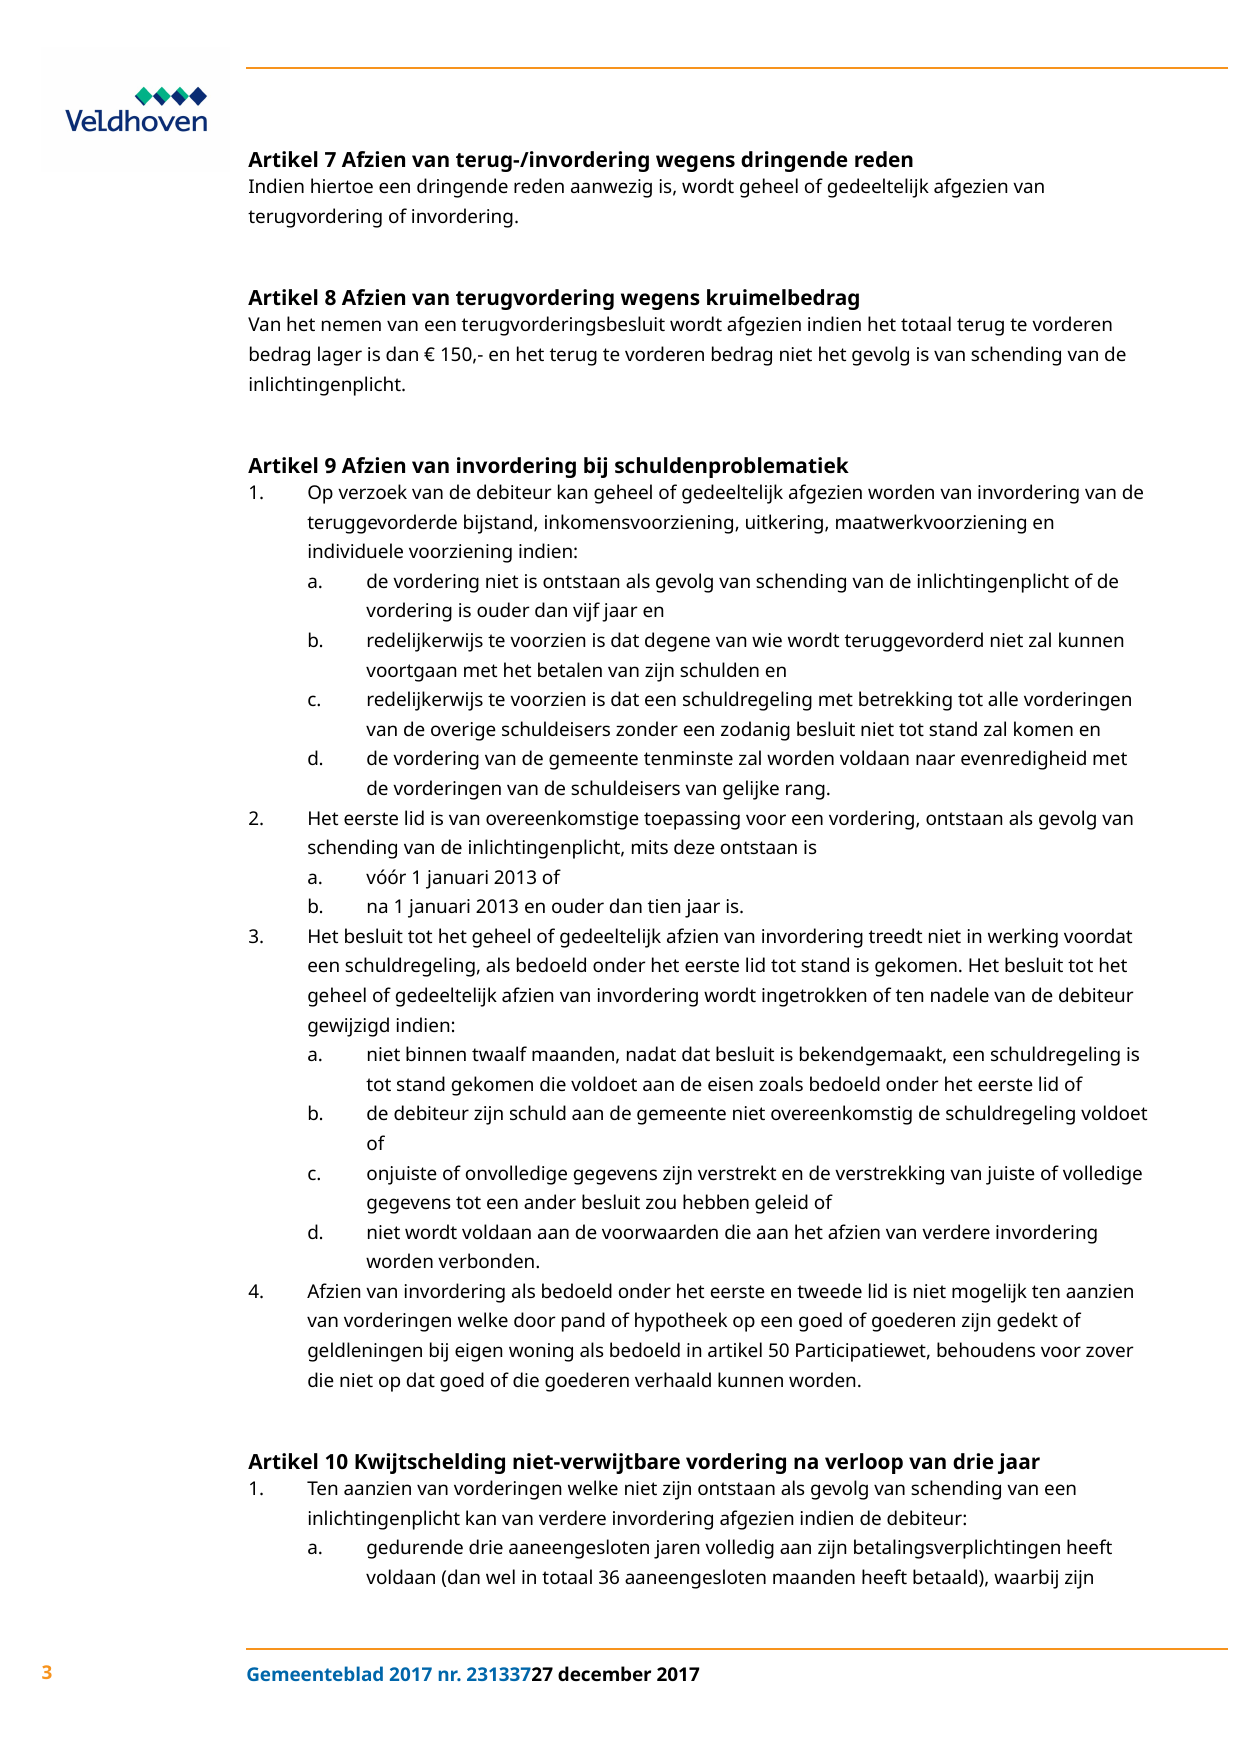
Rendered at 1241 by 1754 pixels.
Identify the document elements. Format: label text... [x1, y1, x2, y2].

picture [41, 47, 231, 172]
list de vordering van de gemeente tenminste zal worden voldaan naar evenredigheid met de vorderingen van de schuldeisers van gelijke rang. [307, 746, 1152, 801]
text Artikel 9 Afzien van invordering bij schuldenproblematiek [248, 451, 1152, 479]
list de vordering niet is ontstaan als gevolg van schending van de inlichtingenplicht of de vordering is ouder dan vijf jaar en [307, 568, 1152, 623]
list Ten aanzien van vorderingen welke niet zijn ontstaan als gevolg van schending van een inlichtingenplicht kan van verdere invordering afgezien indien de debiteur: [248, 1475, 1152, 1531]
list na 1 januari 2013 en ouder dan tien jaar is. [307, 893, 1152, 919]
list Op verzoek van de debiteur kan geheel of gedeeltelijk afgezien worden van invordering van de teruggevorderde bijstand, inkomensvoorziening, uitkering, maatwerkvoorziening en individuele voorziening indien: [248, 479, 1152, 564]
list onjuiste of onvolledige gegevens zijn verstrekt en de verstrekking van juiste of volledige gegevens tot een ander besluit zou hebben geleid of [307, 1160, 1152, 1215]
list redelijkerwijs te voorzien is dat degene van wie wordt teruggevorderd niet zal kunnen voortgaan met het betalen van zijn schulden en [307, 627, 1152, 682]
list gedurende drie aaneengesloten jaren volledig aan zijn betalingsverplichtingen heeft voldaan (dan wel in totaal 36 aaneengesloten maanden heeft betaald), waarbij zijn [307, 1534, 1152, 1590]
text Van het nemen van een terugvorderingsbesluit wordt afgezien indien het totaal terug te vorderen bedrag lager is dan € 150,- en het terug te vorderen bedrag niet het gevolg is van schending van de inlichtingenplicht. [248, 312, 1152, 397]
list Afzien van invordering als bedoeld onder het eerste en tweede lid is niet mogelijk ten aanzien van vorderingen welke door pand of hypotheek op een goed of goederen zijn gedekt of geldleningen bij eigen woning als bedoeld in artikel 50 Participatiewet, behoudens voor zover die niet op dat goed of die goederen verhaald kunnen worden. [248, 1278, 1152, 1392]
list vóór 1 januari 2013 of [307, 864, 1152, 889]
list de debiteur zijn schuld aan de gemeente niet overeenkomstig de schuldregeling voldoet of [307, 1101, 1152, 1156]
text Artikel 10 Kwijtschelding niet-verwijtbare vordering na verloop van drie jaar [248, 1447, 1152, 1475]
list Het eerste lid is van overeenkomstige toepassing voor een vordering, ontstaan als gevolg van schending van de inlichtingenplicht, mits deze ontstaan is [248, 805, 1152, 860]
list niet binnen twaalf maanden, nadat dat besluit is bekendgemaakt, een schuldregeling is tot stand gekomen die voldoet aan de eisen zoals bedoeld onder het eerste lid of [307, 1041, 1152, 1097]
list niet wordt voldaan aan de voorwaarden die aan het afzien van verdere invordering worden verbonden. [307, 1219, 1152, 1274]
text Indien hiertoe een dringende reden aanwezig is, wordt geheel of gedeeltelijk afgezien van terugvordering of invordering. [248, 174, 1152, 229]
list Het besluit tot het geheel of gedeeltelijk afzien van invordering treedt niet in werking voordat een schuldregeling, als bedoeld onder het eerste lid tot stand is gekomen. Het besluit tot het geheel of gedeeltelijk afzien van invordering wordt ingetrokken of ten nadele van de debiteur gewijzigd indien: [248, 923, 1152, 1037]
text Artikel 8 Afzien van terugvordering wegens kruimelbedrag [248, 283, 1152, 312]
list redelijkerwijs te voorzien is dat een schuldregeling met betrekking tot alle vorderingen van de overige schuldeisers zonder een zodanig besluit niet tot stand zal komen en [307, 686, 1152, 742]
text Artikel 7 Afzien van terug-/invordering wegens dringende reden [248, 145, 1152, 174]
